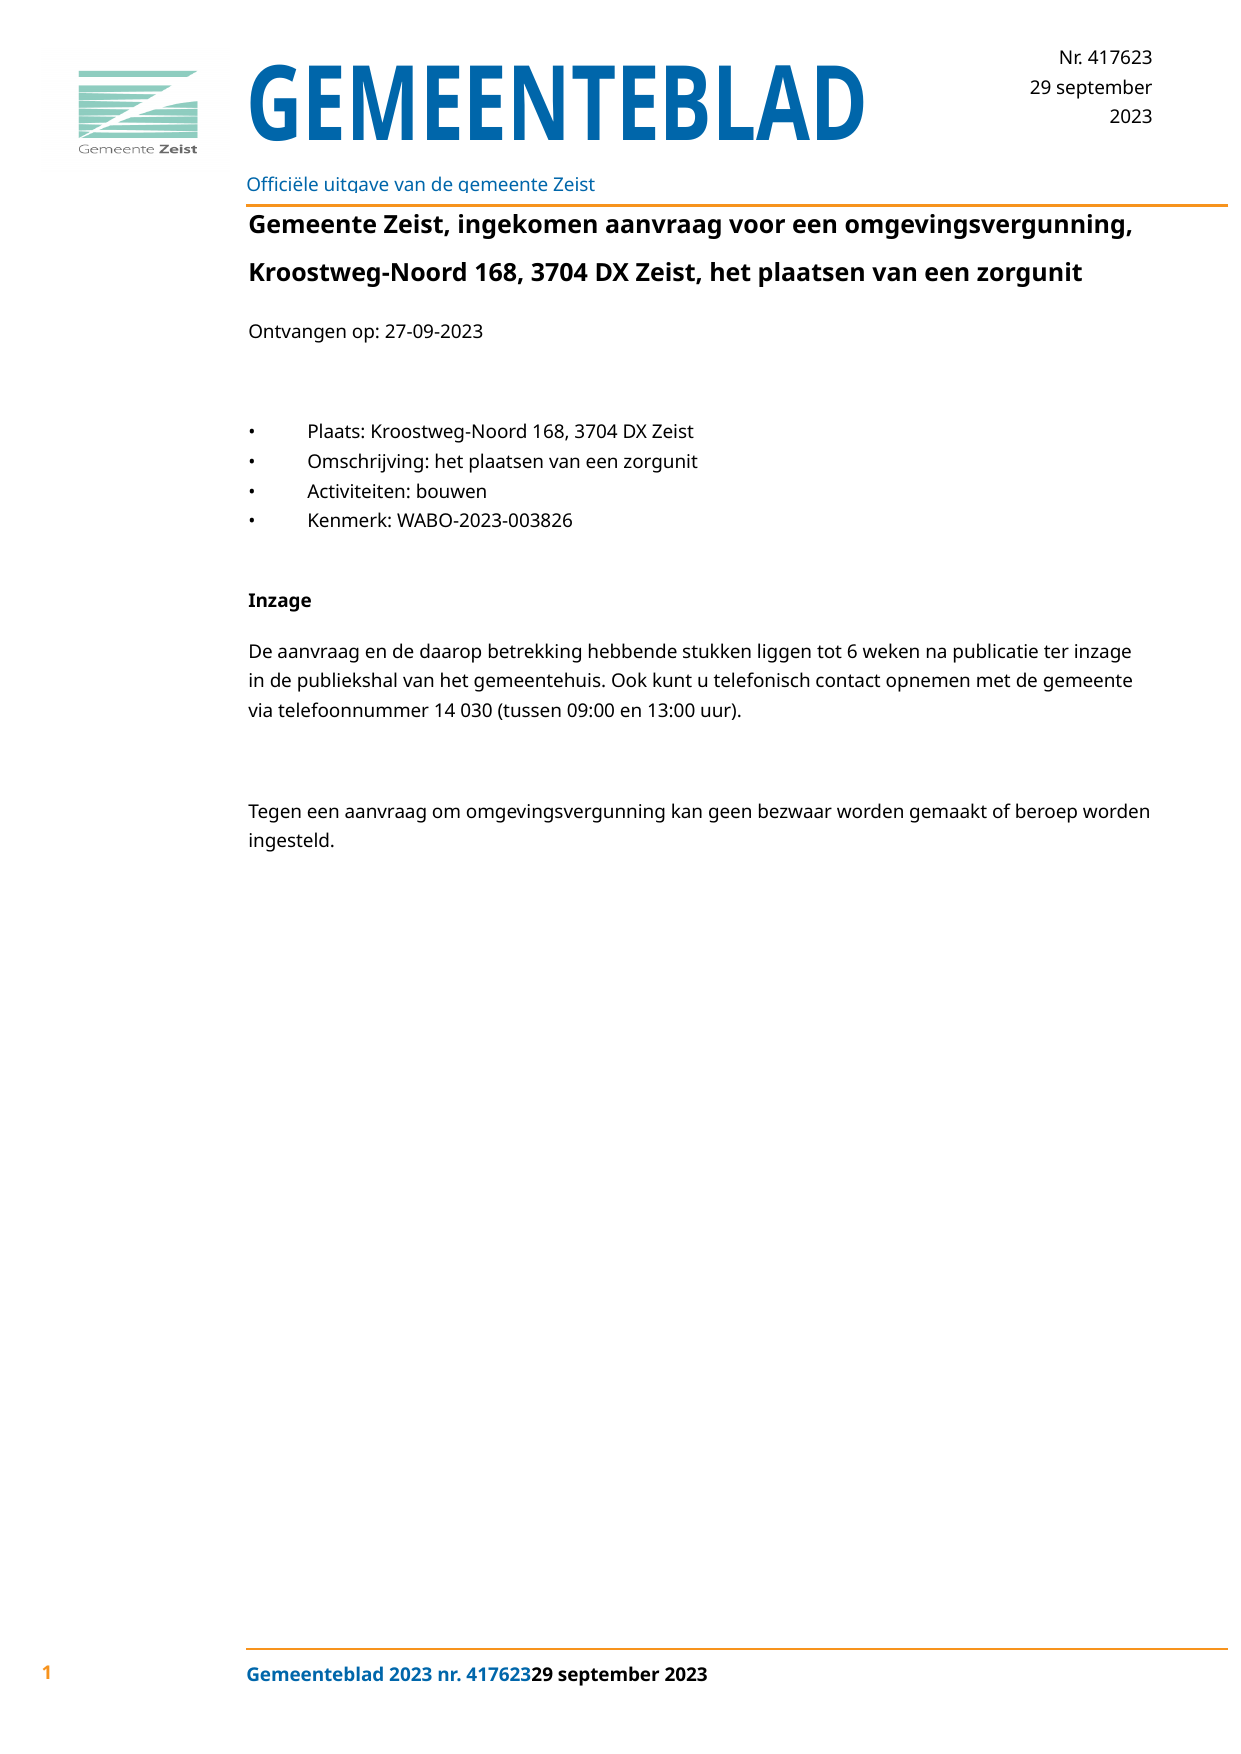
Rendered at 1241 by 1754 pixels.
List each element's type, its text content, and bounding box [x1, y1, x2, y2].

list Kenmerk: WABO-2023-003826 [248, 507, 1152, 533]
text Inzage [248, 587, 1152, 613]
text Tegen een aanvraag om omgevingsvergunning kan geen bezwaar worden gemaakt of beroep worden ingesteld. [248, 798, 1152, 853]
text Gemeente Zeist, ingekomen aanvraag voor een omgevingsvergunning, Kroostweg-Noord 168, 3704 DX Zeist, het plaatsen van een zorgunit [248, 207, 1152, 288]
picture [41, 47, 231, 172]
list Activiteiten: bouwen [248, 478, 1152, 504]
text De aanvraag en de daarop betrekking hebbende stukken liggen tot 6 weken na publicatie ter inzage in de publiekshal van het gemeentehuis. Ook kunt u telefonisch contact opnemen met de gemeente via telefoonnummer 14 030 (tussen 09:00 en 13:00 uur). [248, 638, 1152, 723]
text Ontvangen op: 27-09-2023 [248, 318, 1152, 344]
list Omschrijving: het plaatsen van een zorgunit [248, 448, 1152, 474]
list Plaats: Kroostweg-Noord 168, 3704 DX Zeist [248, 419, 1152, 444]
